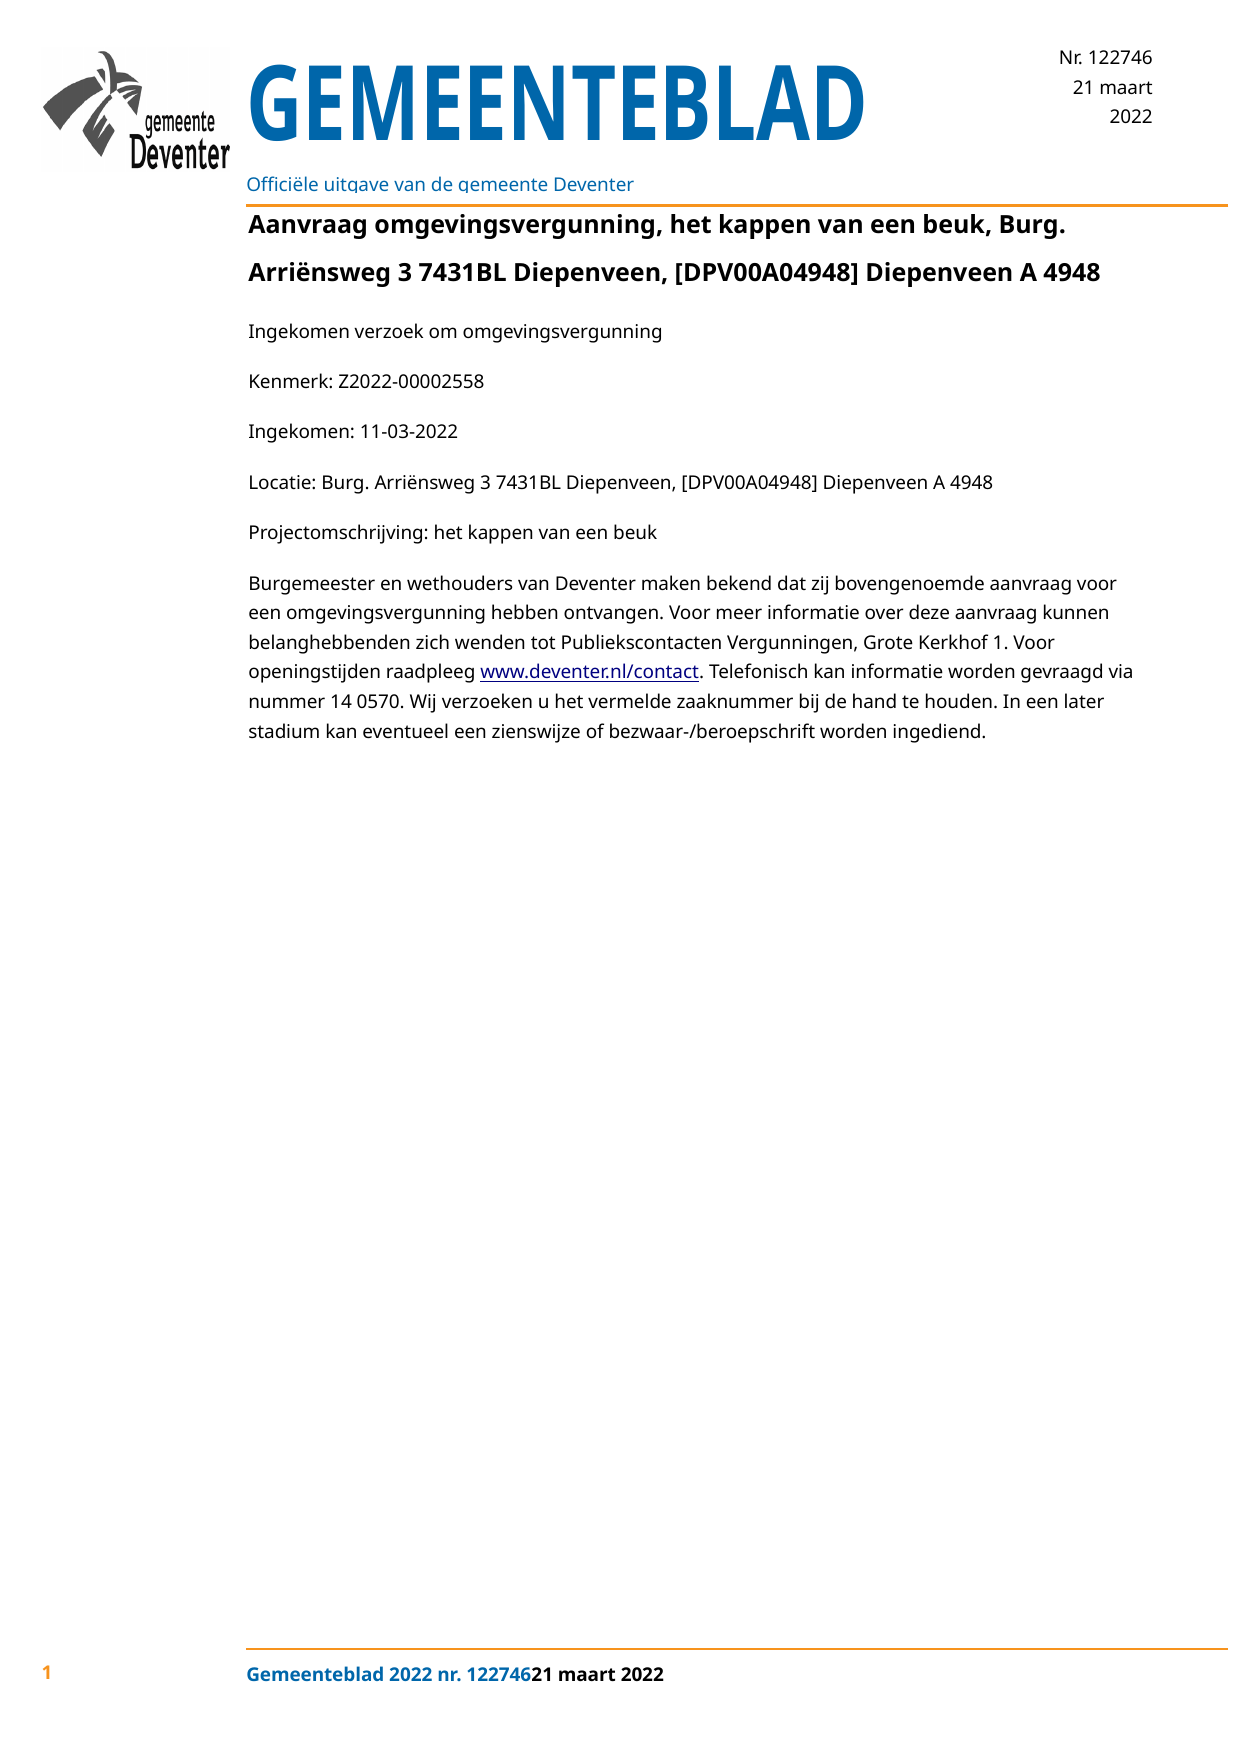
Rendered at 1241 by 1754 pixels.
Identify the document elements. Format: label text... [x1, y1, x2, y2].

text Ingekomen: 11-03-2022 [248, 419, 1152, 444]
text Ingekomen verzoek om omgevingsvergunning [248, 318, 1152, 344]
text Burgemeester en wethouders van Deventer maken bekend dat zij bovengenoemde aanvraag voor een omgevingsvergunning hebben ontvangen. Voor meer informatie over deze aanvraag kunnen belanghebbenden zich wenden tot Publiekscontacten Vergunningen, Grote Kerkhof 1. Voor openingstijden raadpleeg www.deventer.nl/contact. Telefonisch kan informatie worden gevraagd via nummer 14 0570. Wij verzoeken u het vermelde zaaknummer bij de hand te houden. In een later stadium kan eventueel een zienswijze of bezwaar-/beroepschrift worden ingediend. [248, 570, 1152, 744]
picture [41, 47, 231, 172]
text Projectomschrijving: het kappen van een beuk [248, 519, 1152, 545]
text Kenmerk: Z2022-00002558 [248, 368, 1152, 394]
text Aanvraag omgevingsvergunning, het kappen van een beuk, Burg. Arriënsweg 3 7431BL Diepenveen, [DPV00A04948] Diepenveen A 4948 [248, 207, 1152, 288]
text Locatie: Burg. Arriënsweg 3 7431BL Diepenveen, [DPV00A04948] Diepenveen A 4948 [248, 469, 1152, 495]
